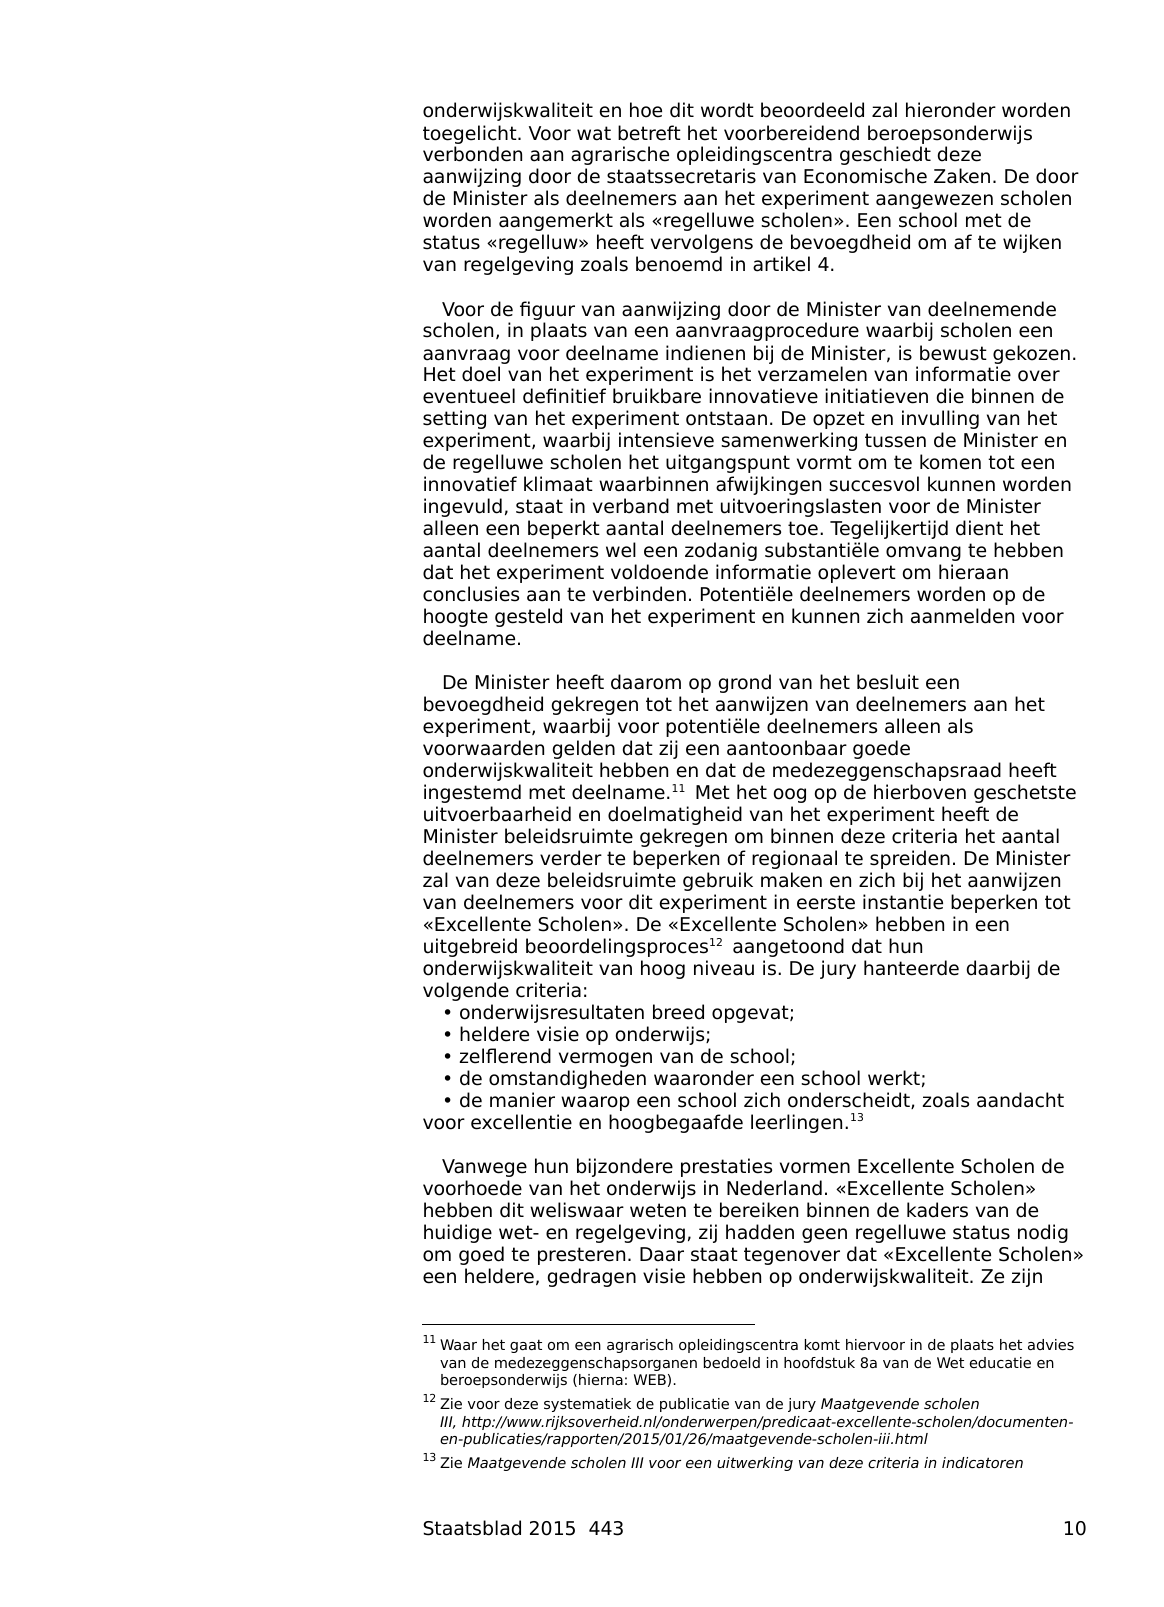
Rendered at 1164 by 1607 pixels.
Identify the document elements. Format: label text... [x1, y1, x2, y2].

text • de manier waarop een school zich onderscheidt, zoals aandacht voor excellentie en hoogbegaafde leerlingen. [422, 1090, 1087, 1134]
text Waar het gaat om een agrarisch opleidingscentra komt hiervoor in de plaats het advies van de medezeggenschapsorganen bedoeld in hoofdstuk 8a van de Wet educatie en beroepsonderwijs (hierna: WEB). [422, 1333, 1087, 1389]
text • zelflerend vermogen van de school; [422, 1046, 1087, 1068]
text onderwijskwaliteit en hoe dit wordt beoordeeld zal hieronder worden toegelicht. Voor wat betreft het voorbereidend beroepsonderwijs verbonden aan agrarische opleidingscentra geschiedt deze aanwijzing door de staatssecretaris van Economische Zaken. De door de Minister als deelnemers aan het experiment aangewezen scholen worden aangemerkt als «regelluwe scholen». Een school met de status «regelluw» heeft vervolgens de bevoegdheid om af te wijken van regelgeving zoals benoemd in artikel 4. [422, 100, 1087, 276]
text • heldere visie op onderwijs; [422, 1024, 1087, 1046]
text Voor de figuur van aanwijzing door de Minister van deelnemende scholen, in plaats van een aanvraagprocedure waarbij scholen een aanvraag voor deelname indienen bij de Minister, is bewust gekozen. Het doel van het experiment is het verzamelen van informatie over eventueel definitief bruikbare innovatieve initiatieven die binnen de setting van het experiment ontstaan. De opzet en invulling van het experiment, waarbij intensieve samenwerking tussen de Minister en de regelluwe scholen het uitgangspunt vormt om te komen tot een innovatief klimaat waarbinnen afwijkingen succesvol kunnen worden ingevuld, staat in verband met uitvoeringslasten voor de Minister alleen een beperkt aantal deelnemers toe. Tegelijkertijd dient het aantal deelnemers wel een zodanig substantiële omvang te hebben dat het experiment voldoende informatie oplevert om hieraan conclusies aan te verbinden. Potentiële deelnemers worden op de hoogte gesteld van het experiment en kunnen zich aanmelden voor deelname. [422, 298, 1087, 650]
text De Minister heeft daarom op grond van het besluit een bevoegdheid gekregen tot het aanwijzen van deelnemers aan het experiment, waarbij voor potentiële deelnemers alleen als voorwaarden gelden dat zij een aantoonbaar goede onderwijskwaliteit hebben en dat de medezeggenschapsraad heeft ingestemd met deelname. Met het oog op de hierboven geschetste uitvoerbaarheid en doelmatigheid van het experiment heeft de Minister beleidsruimte gekregen om binnen deze criteria het aantal deelnemers verder te beperken of regionaal te spreiden. De Minister zal van deze beleidsruimte gebruik maken en zich bij het aanwijzen van deelnemers voor dit experiment in eerste instantie beperken tot «Excellente Scholen». De «Excellente Scholen» hebben in een uitgebreid beoordelingsproces aangetoond dat hun onderwijskwaliteit van hoog niveau is. De jury hanteerde daarbij de volgende criteria: [422, 672, 1087, 1002]
text • de omstandigheden waaronder een school werkt; [422, 1068, 1087, 1090]
text Zie voor deze systematiek de publicatie van de jury Maatgevende scholen III, http://www.rijksoverheid.nl/onderwerpen/predicaat-excellente-scholen/documenten-en-publicaties/rapporten/2015/01/26/maatgevende-scholen-iii.html [422, 1392, 1087, 1448]
text • onderwijsresultaten breed opgevat; [422, 1002, 1087, 1024]
text Zie Maatgevende scholen III voor een uitwerking van deze criteria in indicatoren [422, 1451, 1087, 1473]
text Vanwege hun bijzondere prestaties vormen Excellente Scholen de voorhoede van het onderwijs in Nederland. «Excellente Scholen» hebben dit weliswaar weten te bereiken binnen de kaders van de huidige wet- en regelgeving, zij hadden geen regelluwe status nodig om goed te presteren. Daar staat tegenover dat «Excellente Scholen» een heldere, gedragen visie hebben op onderwijskwaliteit. Ze zijn [422, 1156, 1087, 1288]
